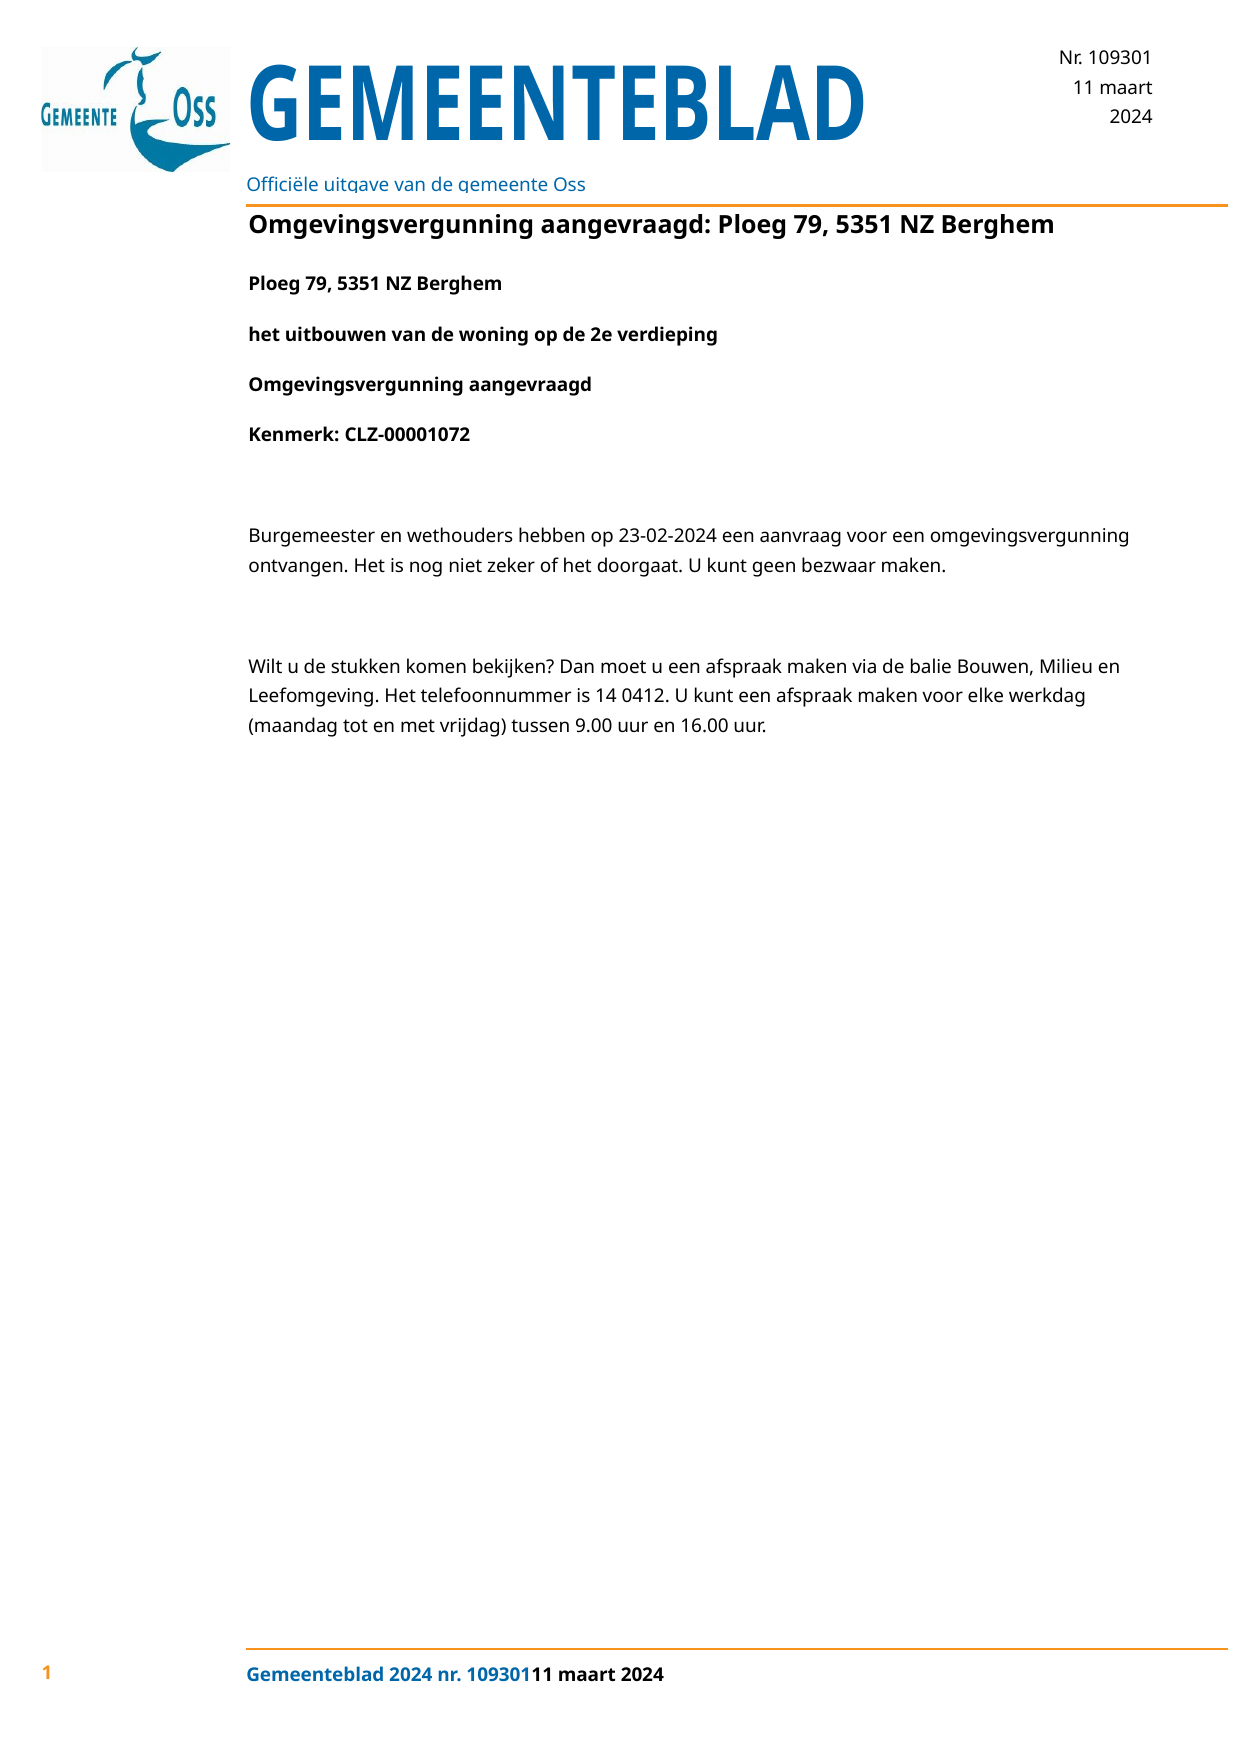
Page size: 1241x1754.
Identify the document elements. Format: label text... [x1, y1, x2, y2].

text Omgevingsvergunning aangevraagd: Ploeg 79, 5351 NZ Berghem [248, 207, 1152, 241]
text Omgevingsvergunning aangevraagd [248, 371, 1152, 397]
text Ploeg 79, 5351 NZ Berghem [248, 270, 1152, 296]
text Burgemeester en wethouders hebben op 23-02-2024 een aanvraag voor een omgevingsvergunning ontvangen. Het is nog niet zeker of het doorgaat. U kunt geen bezwaar maken. [248, 522, 1152, 578]
text Kenmerk: CLZ-00001072 [248, 422, 1152, 447]
picture [41, 47, 231, 172]
text het uitbouwen van de woning op de 2e verdieping [248, 321, 1152, 346]
text Wilt u de stukken komen bekijken? Dan moet u een afspraak maken via de balie Bouwen, Milieu en Leefomgeving. Het telefoonnummer is 14 0412. U kunt een afspraak maken voor elke werkdag (maandag tot en met vrijdag) tussen 9.00 uur en 16.00 uur. [248, 653, 1152, 738]
